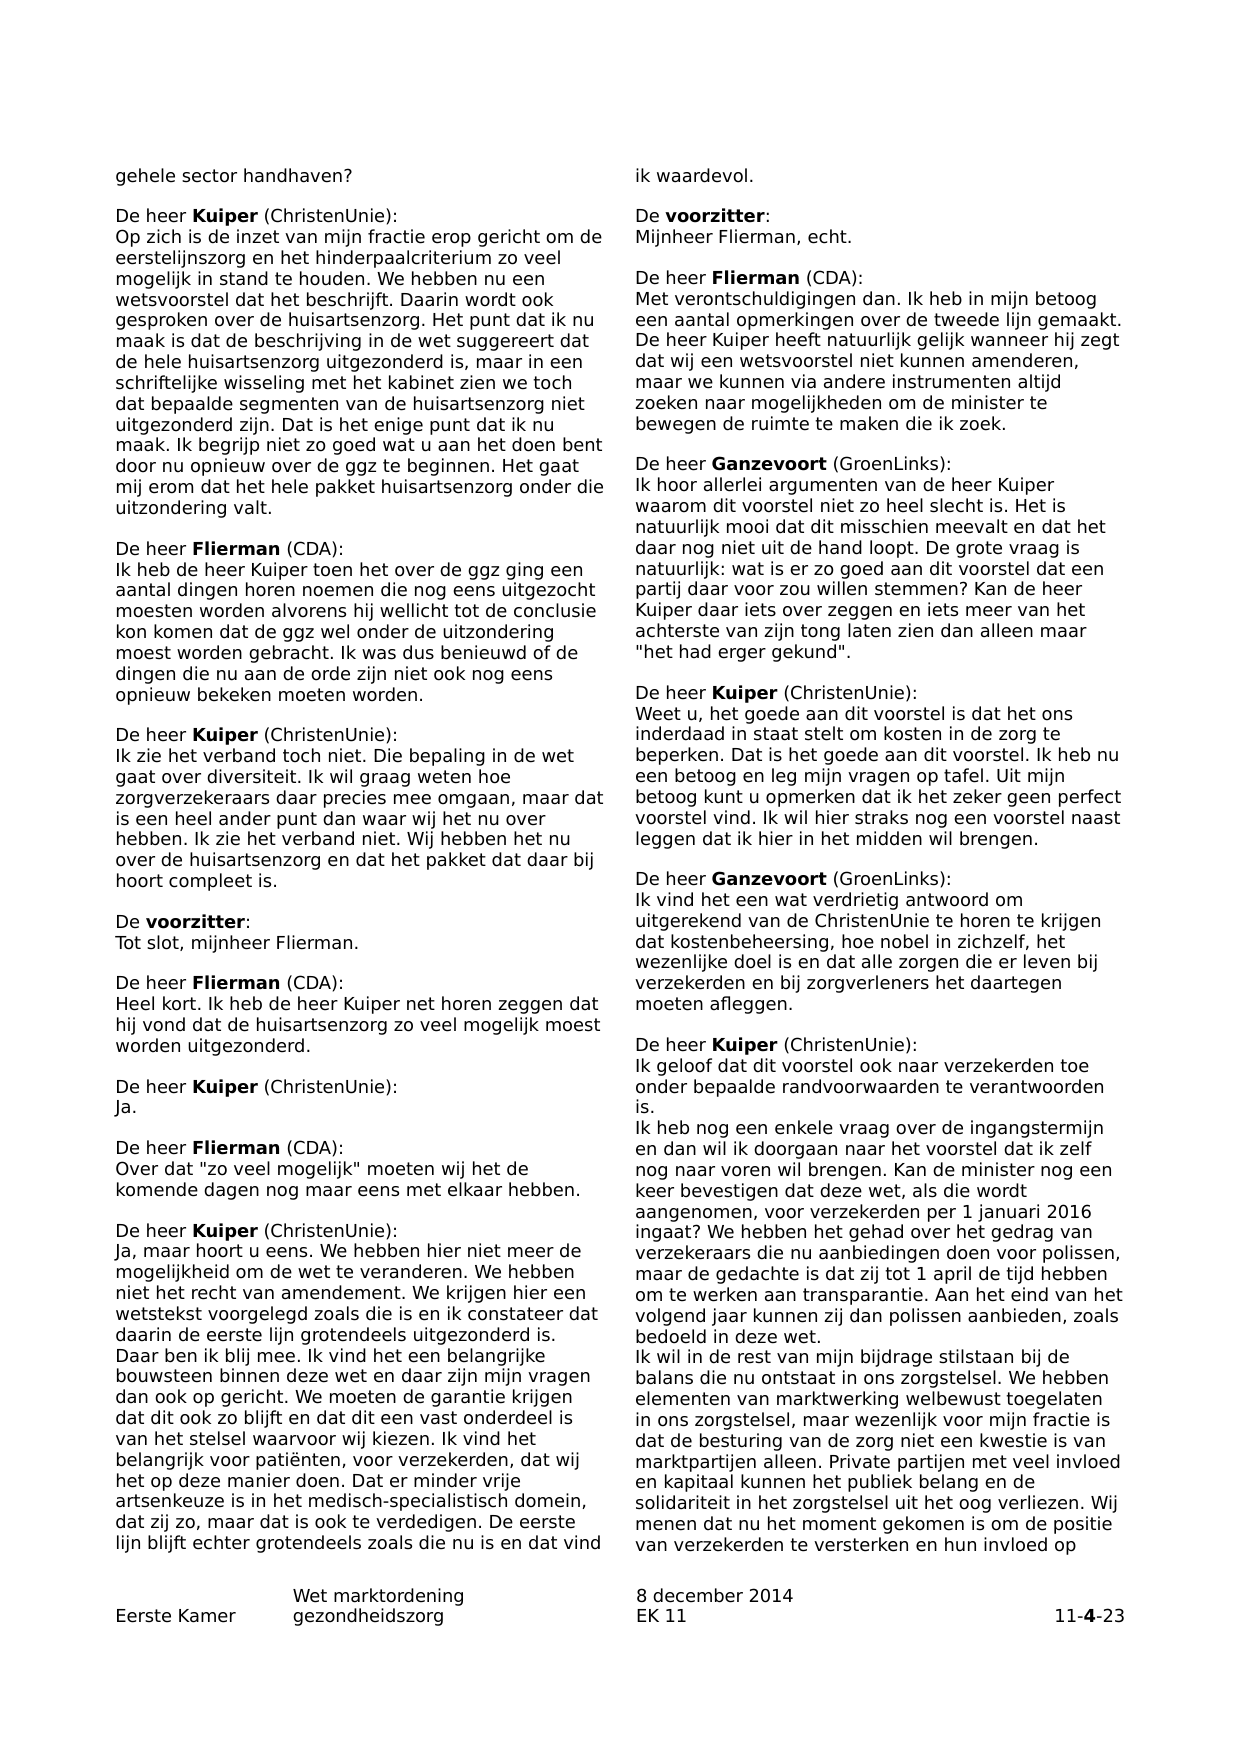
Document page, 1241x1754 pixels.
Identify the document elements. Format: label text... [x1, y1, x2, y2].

text Ja, maar hoort u eens. We hebben hier niet meer de mogelijkheid om de wet te veranderen. We hebben niet het recht van amendement. We krijgen hier een wetstekst voorgelegd zoals die is en ik constateer dat daarin de eerste lijn grotendeels uitgezonderd is. Daar ben ik blij mee. Ik vind het een belangrijke bouwsteen binnen deze wet en daar zijn mijn vragen dan ook op gericht. We moeten de garantie krijgen dat dit ook zo blijft en dat dit een vast onderdeel is van het stelsel waarvoor wij kiezen. Ik vind het belangrijk voor patiënten, voor verzekerden, dat wij het op deze manier doen. Dat er minder vrije artsenkeuze is in het medisch-specialistisch domein, dat zij zo, maar dat is ook te verdedigen. De eerste lijn blijft echter grotendeels zoals die nu is en dat vind [115, 1241, 605, 1554]
text Weet u, het goede aan dit voorstel is dat het ons inderdaad in staat stelt om kosten in de zorg te beperken. Dat is het goede aan dit voorstel. Ik heb nu een betoog en leg mijn vragen op tafel. Uit mijn betoog kunt u opmerken dat ik het zeker geen perfect voorstel vind. Ik wil hier straks nog een voorstel naast leggen dat ik hier in het midden wil brengen. [635, 703, 1125, 849]
text De heer Flierman (CDA): [115, 973, 605, 994]
text Ik zie het verband toch niet. Die bepaling in de wet gaat over diversiteit. Ik wil graag weten hoe zorgverzekeraars daar precies mee omgaan, maar dat is een heel ander punt dan waar wij het nu over hebben. Ik zie het verband niet. Wij hebben het nu over de huisartsenzorg en dat het pakket dat daar bij hoort compleet is. [115, 746, 605, 892]
text De heer Kuiper (ChristenUnie): [115, 206, 605, 227]
text De heer Kuiper (ChristenUnie): [635, 682, 1125, 703]
text De heer Flierman (CDA): [115, 538, 605, 559]
text De heer Kuiper (ChristenUnie): [115, 1220, 605, 1241]
text Ik hoor allerlei argumenten van de heer Kuiper waarom dit voorstel niet zo heel slecht is. Het is natuurlijk mooi dat dit misschien meevalt en dat het daar nog niet uit de hand loopt. De grote vraag is natuurlijk: wat is er zo goed aan dit voorstel dat een partij daar voor zou willen stemmen? Kan de heer Kuiper daar iets over zeggen en iets meer van het achterste van zijn tong laten zien dan alleen maar "het had erger gekund". [635, 475, 1125, 662]
text De heer Flierman (CDA): [635, 268, 1125, 288]
text Ik vind het een wat verdrietig antwoord om uitgerekend van de ChristenUnie te horen te krijgen dat kostenbeheersing, hoe nobel in zichzelf, het wezenlijke doel is en dat alle zorgen die er leven bij verzekerden en bij zorgverleners het daartegen moeten afleggen. [635, 890, 1125, 1015]
text ik waardevol. [635, 165, 1125, 186]
text De voorzitter: [635, 206, 1125, 227]
text De heer Kuiper (ChristenUnie): [115, 1076, 605, 1097]
text Ik heb nog een enkele vraag over de ingangstermijn en dan wil ik doorgaan naar het voorstel dat ik zelf nog naar voren wil brengen. Kan de minister nog een keer bevestigen dat deze wet, als die wordt aangenomen, voor verzekerden per 1 januari 2016 ingaat? We hebben het gehad over het gedrag van verzekeraars die nu aanbiedingen doen voor polissen, maar de gedachte is dat zij tot 1 april de tijd hebben om te werken aan transparantie. Aan het eind van het volgend jaar kunnen zij dan polissen aanbieden, zoals bedoeld in deze wet. [635, 1118, 1125, 1347]
text Met verontschuldigingen dan. Ik heb in mijn betoog een aantal opmerkingen over de tweede lijn gemaakt. De heer Kuiper heeft natuurlijk gelijk wanneer hij zegt dat wij een wetsvoorstel niet kunnen amenderen, maar we kunnen via andere instrumenten altijd zoeken naar mogelijkheden om de minister te bewegen de ruimte te maken die ik zoek. [635, 288, 1125, 434]
text Mijnheer Flierman, echt. [635, 227, 1125, 248]
text gehele sector handhaven? [115, 165, 605, 186]
text De heer Kuiper (ChristenUnie): [115, 725, 605, 746]
text Ik heb de heer Kuiper toen het over de ggz ging een aantal dingen horen noemen die nog eens uitgezocht moesten worden alvorens hij wellicht tot de conclusie kon komen dat de ggz wel onder de uitzondering moest worden gebracht. Ik was dus benieuwd of de dingen die nu aan de orde zijn niet ook nog eens opnieuw bekeken moeten worden. [115, 559, 605, 705]
text De heer Ganzevoort (GroenLinks): [635, 454, 1125, 475]
text De heer Kuiper (ChristenUnie): [635, 1035, 1125, 1056]
text Ja. [115, 1097, 605, 1118]
text De heer Flierman (CDA): [115, 1138, 605, 1159]
text Ik geloof dat dit voorstel ook naar verzekerden toe onder bepaalde randvoorwaarden te verantwoorden is. [635, 1056, 1125, 1118]
text Tot slot, mijnheer Flierman. [115, 932, 605, 953]
text Heel kort. Ik heb de heer Kuiper net horen zeggen dat hij vond dat de huisartsenzorg zo veel mogelijk moest worden uitgezonderd. [115, 994, 605, 1056]
text De voorzitter: [115, 912, 605, 932]
text Op zich is de inzet van mijn fractie erop gericht om de eerstelijnszorg en het hinderpaalcriterium zo veel mogelijk in stand te houden. We hebben nu een wetsvoorstel dat het beschrijft. Daarin wordt ook gesproken over de huisartsenzorg. Het punt dat ik nu maak is dat de beschrijving in de wet suggereert dat de hele huisartsenzorg uitgezonderd is, maar in een schriftelijke wisseling met het kabinet zien we toch dat bepaalde segmenten van de huisartsenzorg niet uitgezonderd zijn. Dat is het enige punt dat ik nu maak. Ik begrijp niet zo goed wat u aan het doen bent door nu opnieuw over de ggz te beginnen. Het gaat mij erom dat het hele pakket huisartsenzorg onder die uitzondering valt. [115, 227, 605, 518]
text Ik wil in de rest van mijn bijdrage stilstaan bij de balans die nu ontstaat in ons zorgstelsel. We hebben elementen van marktwerking welbewust toegelaten in ons zorgstelsel, maar wezenlijk voor mijn fractie is dat de besturing van de zorg niet een kwestie is van marktpartijen alleen. Private partijen met veel invloed en kapitaal kunnen het publiek belang en de solidariteit in het zorgstelsel uit het oog verliezen. Wij menen dat nu het moment gekomen is om de positie van verzekerden te versterken en hun invloed op [635, 1347, 1125, 1556]
text De heer Ganzevoort (GroenLinks): [635, 869, 1125, 890]
text Over dat "zo veel mogelijk" moeten wij het de komende dagen nog maar eens met elkaar hebben. [115, 1159, 605, 1200]
